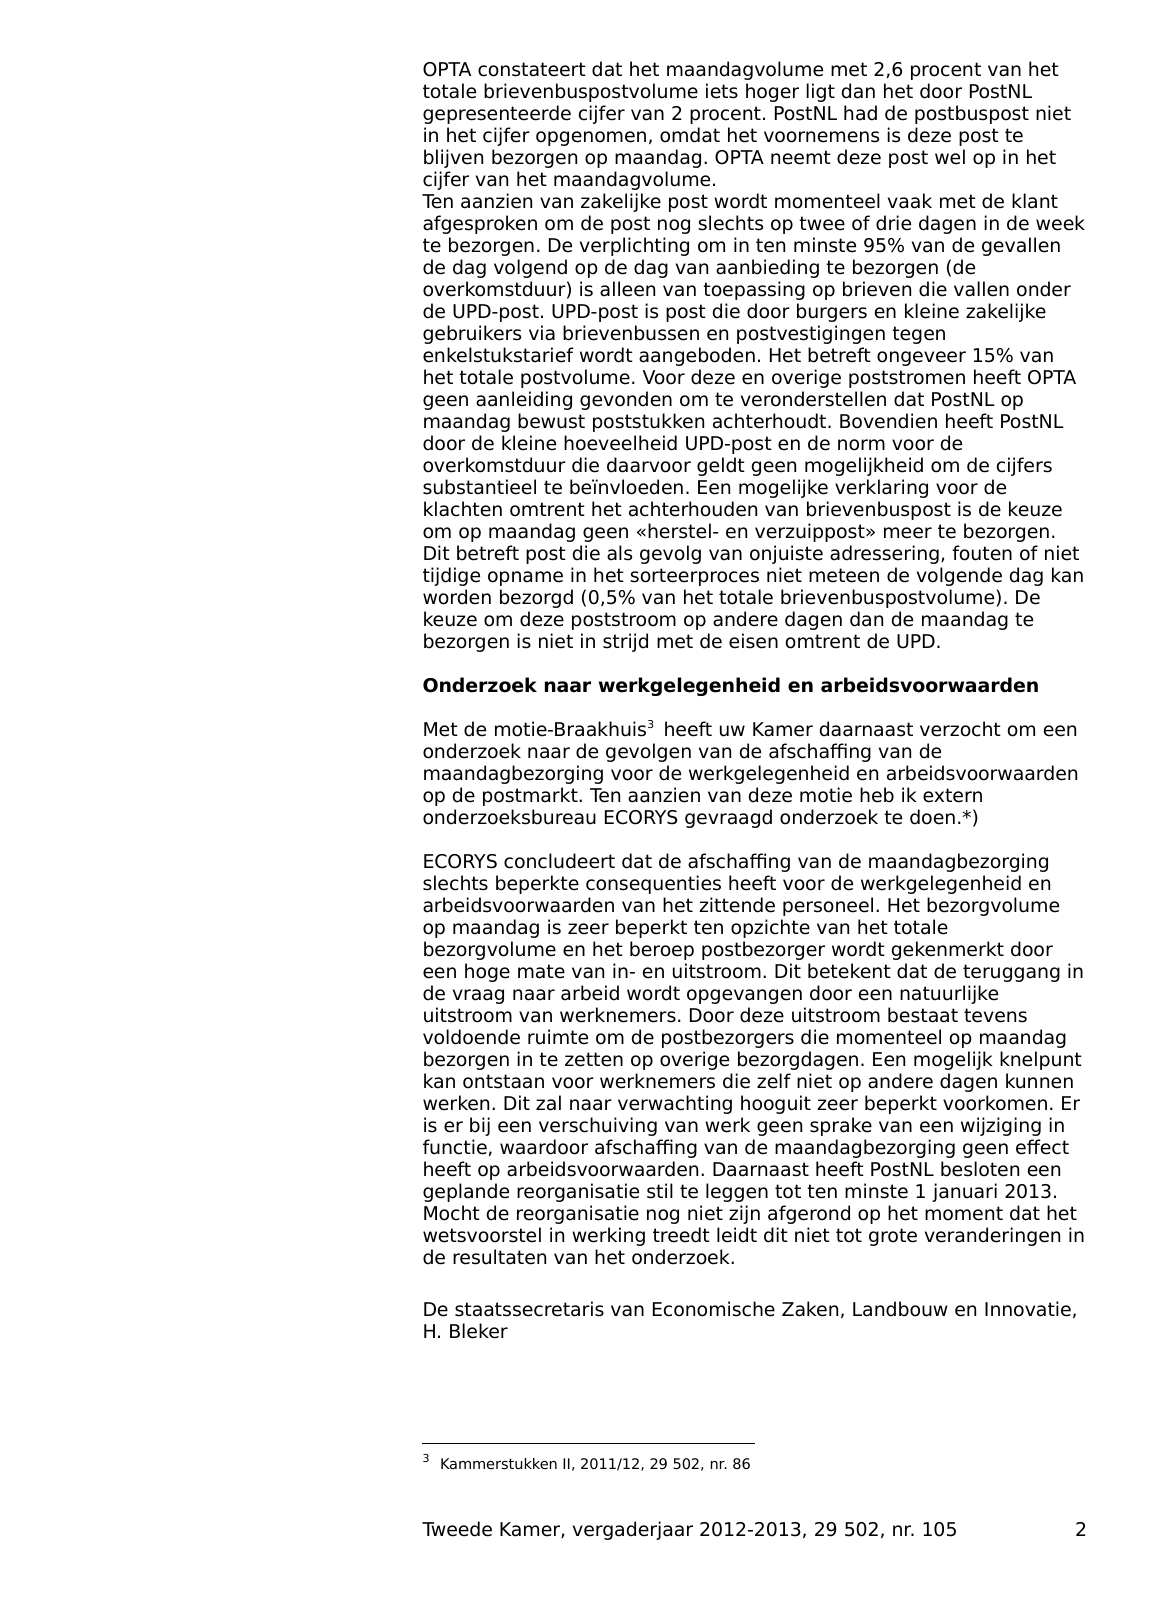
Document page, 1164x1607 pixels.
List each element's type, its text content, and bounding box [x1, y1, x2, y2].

text ECORYS concludeert dat de afschaffing van de maandagbezorging slechts beperkte consequenties heeft voor de werkgelegenheid en arbeidsvoorwaarden van het zittende personeel. Het bezorgvolume op maandag is zeer beperkt ten opzichte van het totale bezorgvolume en het beroep postbezorger wordt gekenmerkt door een hoge mate van in- en uitstroom. Dit betekent dat de teruggang in de vraag naar arbeid wordt opgevangen door een natuurlijke uitstroom van werknemers. Door deze uitstroom bestaat tevens voldoende ruimte om de postbezorgers die momenteel op maandag bezorgen in te zetten op overige bezorgdagen. Een mogelijk knelpunt kan ontstaan voor werknemers die zelf niet op andere dagen kunnen werken. Dit zal naar verwachting hooguit zeer beperkt voorkomen. Er is er bij een verschuiving van werk geen sprake van een wijziging in functie, waardoor afschaffing van de maandagbezorging geen effect heeft op arbeidsvoorwaarden. Daarnaast heeft PostNL besloten een geplande reorganisatie stil te leggen tot ten minste 1 januari 2013. Mocht de reorganisatie nog niet zijn afgerond op het moment dat het wetsvoorstel in werking treedt leidt dit niet tot grote veranderingen in de resultaten van het onderzoek. [422, 851, 1087, 1268]
subtitle Onderzoek naar werkgelegenheid en arbeidsvoorwaarden [422, 675, 1087, 697]
text De staatssecretaris van Economische Zaken, Landbouw en Innovatie, H. Bleker [422, 1298, 1087, 1342]
text Kammerstukken II, 2011/12, 29 502, nr. 86 [422, 1452, 1087, 1474]
text Ten aanzien van zakelijke post wordt momenteel vaak met de klant afgesproken om de post nog slechts op twee of drie dagen in de week te bezorgen. De verplichting om in ten minste 95% van de gevallen de dag volgend op de dag van aanbieding te bezorgen (de overkomstduur) is alleen van toepassing op brieven die vallen onder de UPD-post. UPD-post is post die door burgers en kleine zakelijke gebruikers via brievenbussen en postvestigingen tegen enkelstukstarief wordt aangeboden. Het betreft ongeveer 15% van het totale postvolume. Voor deze en overige poststromen heeft OPTA geen aanleiding gevonden om te veronderstellen dat PostNL op maandag bewust poststukken achterhoudt. Bovendien heeft PostNL door de kleine hoeveelheid UPD-post en de norm voor de overkomstduur die daarvoor geldt geen mogelijkheid om de cijfers substantieel te beïnvloeden. Een mogelijke verklaring voor de klachten omtrent het achterhouden van brievenbuspost is de keuze om op maandag geen «herstel- en verzuippost» meer te bezorgen. Dit betreft post die als gevolg van onjuiste adressering, fouten of niet tijdige opname in het sorteerproces niet meteen de volgende dag kan worden bezorgd (0,5% van het totale brievenbuspostvolume). De keuze om deze poststroom op andere dagen dan de maandag te bezorgen is niet in strijd met de eisen omtrent de UPD. [422, 191, 1087, 652]
text Met de motie-Braakhuis heeft uw Kamer daarnaast verzocht om een onderzoek naar de gevolgen van de afschaffing van de maandagbezorging voor de werkgelegenheid en arbeidsvoorwaarden op de postmarkt. Ten aanzien van deze motie heb ik extern onderzoeksbureau ECORYS gevraagd onderzoek te doen.*) [422, 719, 1087, 829]
text OPTA constateert dat het maandagvolume met 2,6 procent van het totale brievenbuspostvolume iets hoger ligt dan het door PostNL gepresenteerde cijfer van 2 procent. PostNL had de postbuspost niet in het cijfer opgenomen, omdat het voornemens is deze post te blijven bezorgen op maandag. OPTA neemt deze post wel op in het cijfer van het maandagvolume. [422, 59, 1087, 191]
